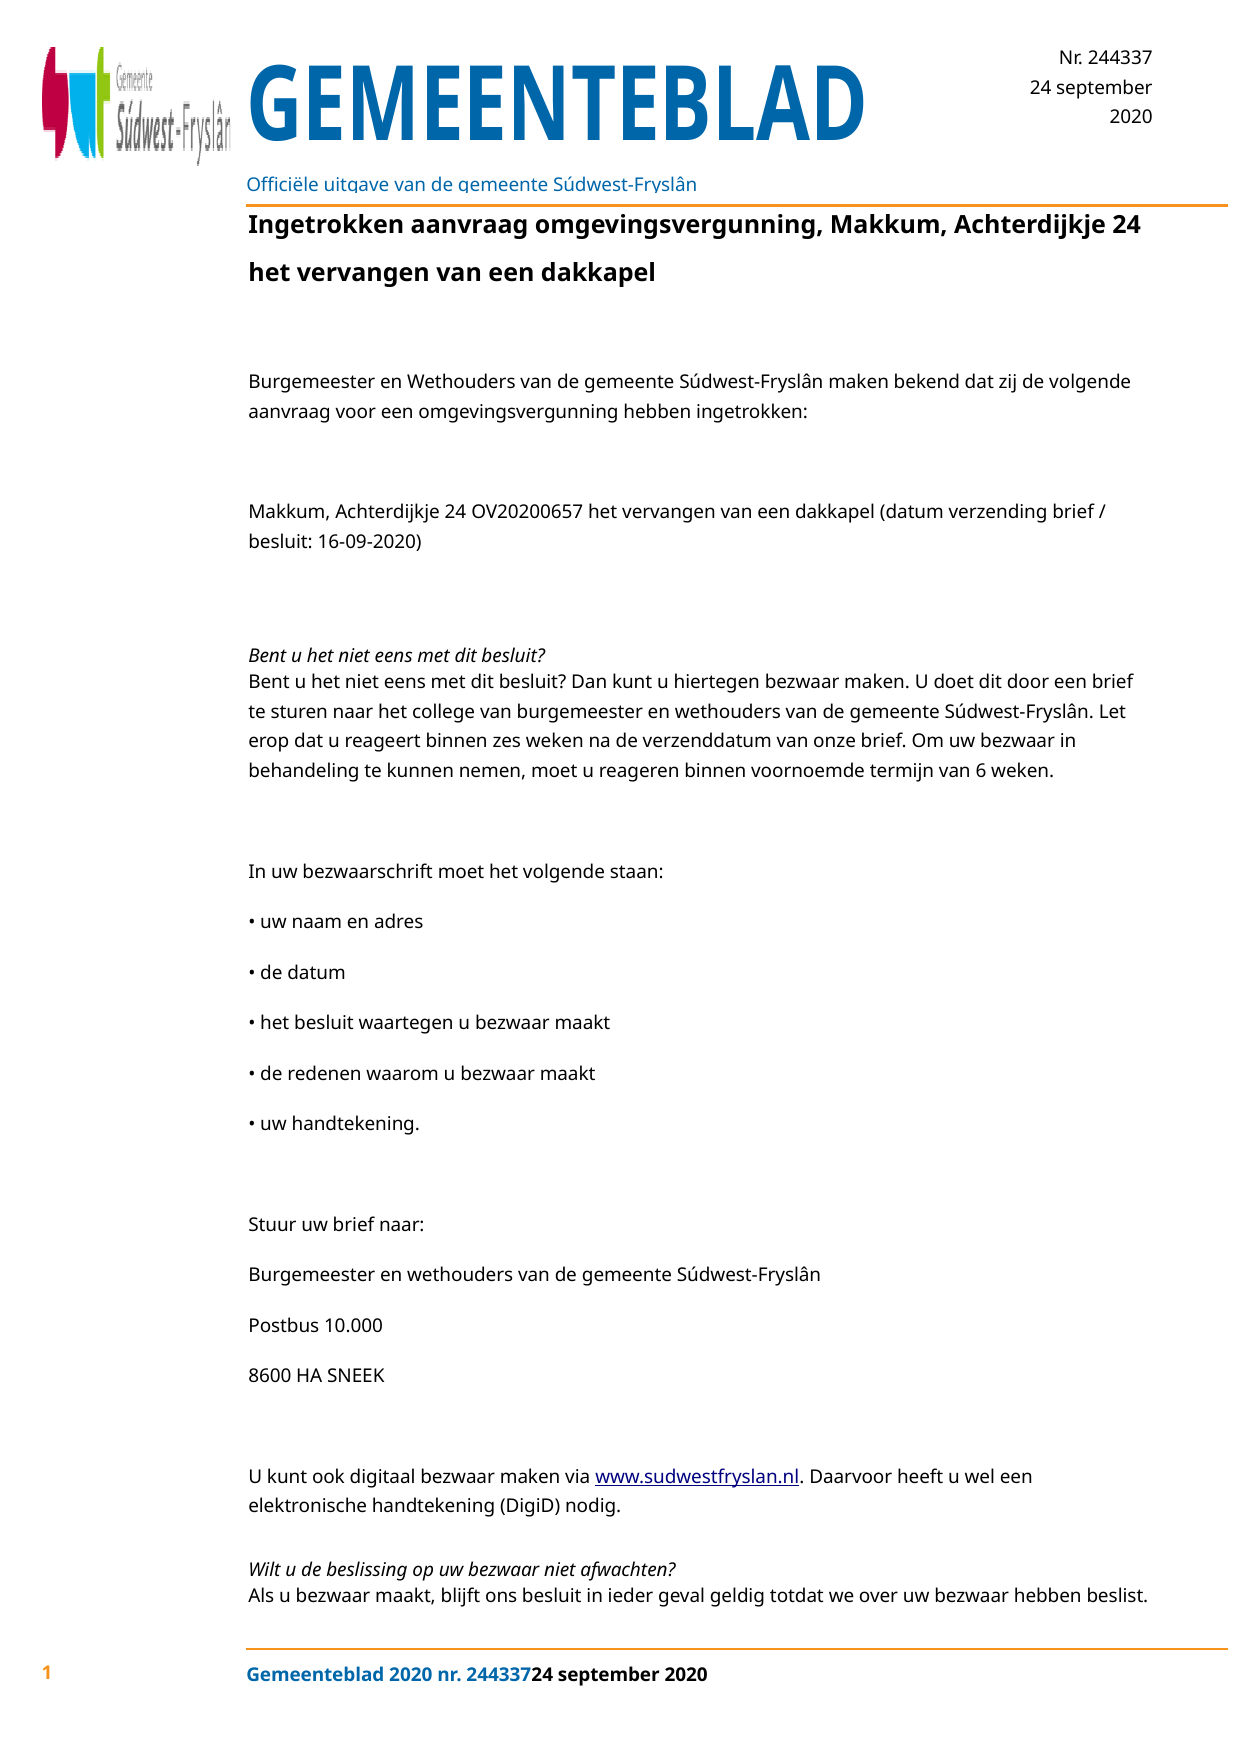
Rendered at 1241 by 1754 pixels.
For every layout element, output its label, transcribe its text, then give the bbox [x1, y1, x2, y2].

picture [41, 47, 231, 172]
text • de redenen waarom u bezwaar maakt [248, 1060, 1152, 1085]
text • de datum [248, 959, 1152, 984]
text • het besluit waartegen u bezwaar maakt [248, 1009, 1152, 1035]
text Postbus 10.000 [248, 1312, 1152, 1337]
text Ingetrokken aanvraag omgevingsvergunning, Makkum, Achterdijkje 24 het vervangen van een dakkapel [248, 207, 1152, 288]
text Als u bezwaar maakt, blijft ons besluit in ieder geval geldig totdat we over uw bezwaar hebben beslist. [248, 1582, 1152, 1608]
text • uw naam en adres [248, 908, 1152, 934]
text In uw bezwaarschrift moet het volgende staan: [248, 858, 1152, 884]
text Burgemeester en Wethouders van de gemeente Súdwest-Fryslân maken bekend dat zij de volgende aanvraag voor een omgevingsvergunning hebben ingetrokken: [248, 368, 1152, 424]
text • uw handtekening. [248, 1110, 1152, 1136]
text 8600 HA SNEEK [248, 1362, 1152, 1388]
text Makkum, Achterdijkje 24 OV20200657 het vervangen van een dakkapel (datum verzending brief / besluit: 16-09-2020) [248, 499, 1152, 554]
text Stuur uw brief naar: [248, 1211, 1152, 1237]
text Burgemeester en wethouders van de gemeente Súdwest-Fryslân [248, 1261, 1152, 1287]
text Wilt u de beslissing op uw bezwaar niet afwachten? [248, 1557, 1152, 1582]
text Bent u het niet eens met dit besluit? [248, 643, 1152, 668]
text U kunt ook digitaal bezwaar maken via www.sudwestfryslan.nl. Daarvoor heeft u wel een elektronische handtekening (DigiD) nodig. [248, 1463, 1152, 1518]
text Bent u het niet eens met dit besluit? Dan kunt u hiertegen bezwaar maken. U doet dit door een brief te sturen naar het college van burgemeester en wethouders van de gemeente Súdwest-Fryslân. Let erop dat u reageert binnen zes weken na de verzenddatum van onze brief. Om uw bezwaar in behandeling te kunnen nemen, moet u reageren binnen voornoemde termijn van 6 weken. [248, 668, 1152, 783]
